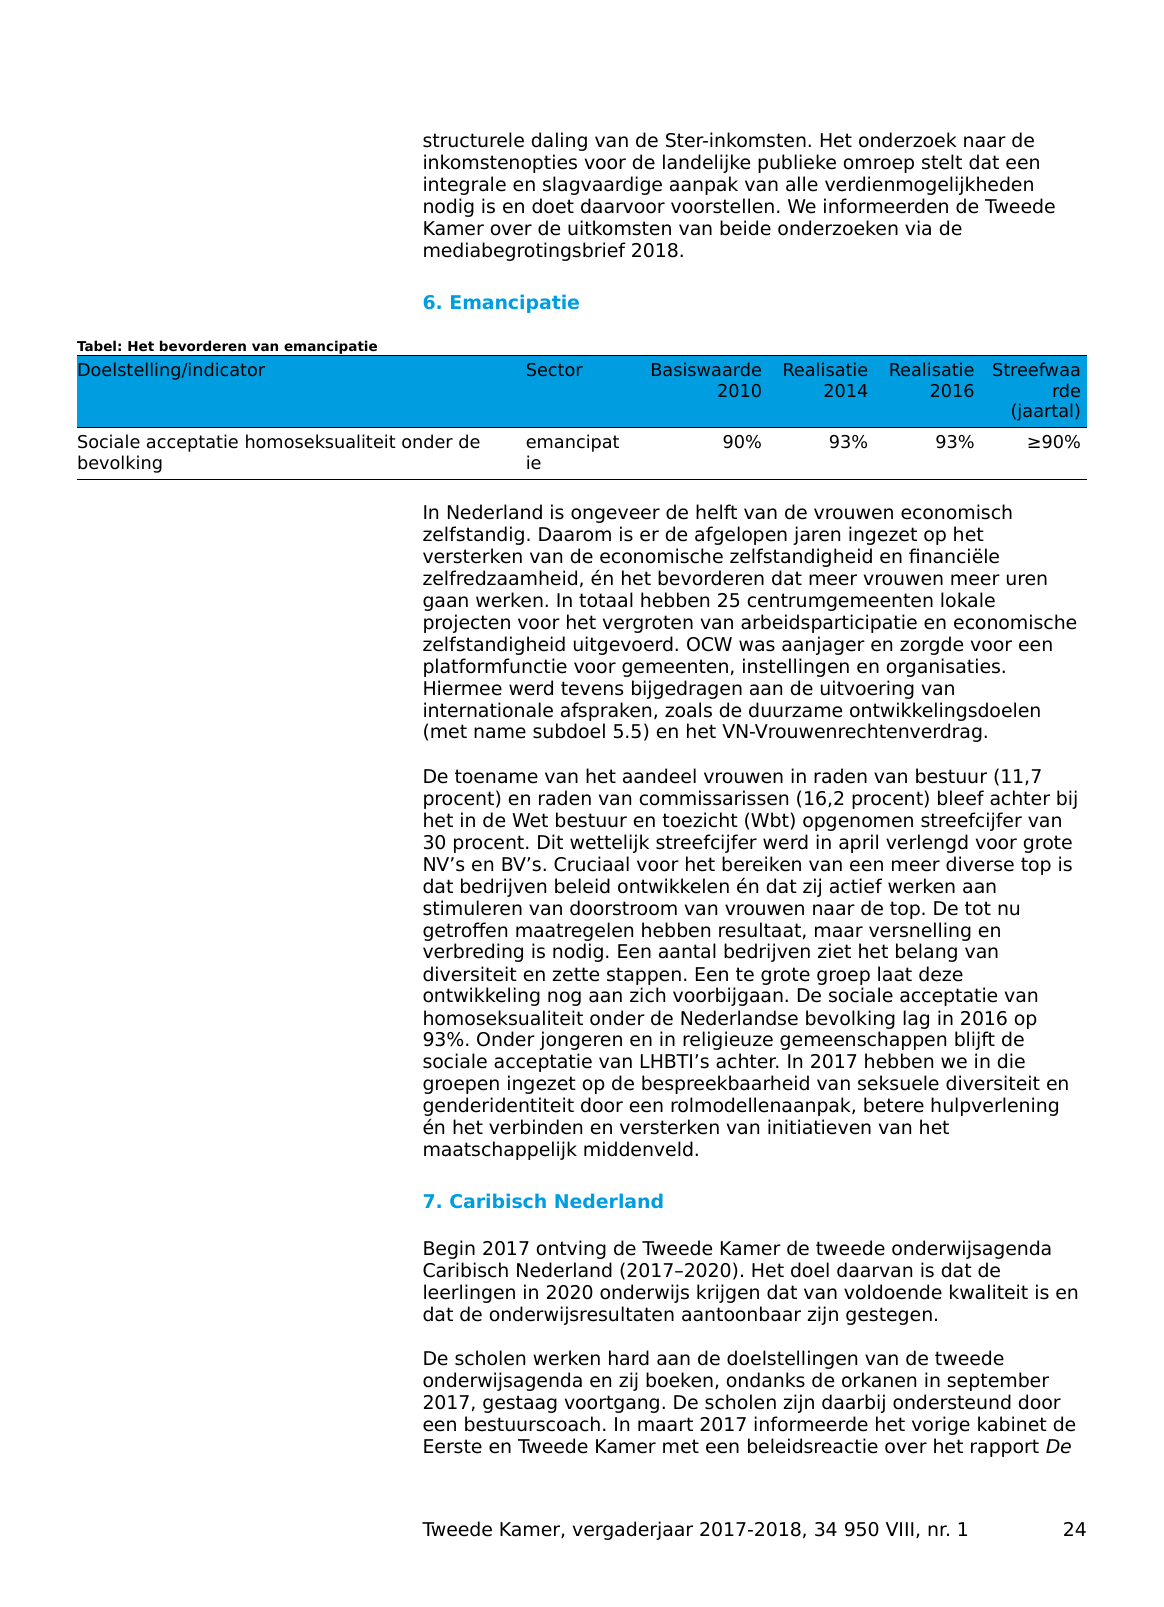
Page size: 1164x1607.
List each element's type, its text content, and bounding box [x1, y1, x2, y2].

text De toename van het aandeel vrouwen in raden van bestuur (11,7 procent) en raden van commissarissen (16,2 procent) bleef achter bij het in de Wet bestuur en toezicht (Wbt) opgenomen streefcijfer van 30 procent. Dit wettelijk streefcijfer werd in april verlengd voor grote NV’s en BV’s. Cruciaal voor het bereiken van een meer diverse top is dat bedrijven beleid ontwikkelen én dat zij actief werken aan stimuleren van doorstroom van vrouwen naar de top. De tot nu getroffen maatregelen hebben resultaat, maar versnelling en verbreding is nodig. Een aantal bedrijven ziet het belang van diversiteit en zette stappen. Een te grote groep laat deze ontwikkeling nog aan zich voorbijgaan. De sociale acceptatie van homoseksualiteit onder de Nederlandse bevolking lag in 2016 op 93%. Onder jongeren en in religieuze gemeenschappen blijft de sociale acceptatie van LHBTI’s achter. In 2017 hebben we in die groepen ingezet op de bespreekbaarheid van seksuele diversiteit en genderidentiteit door een rolmodellenaanpak, betere hulpverlening én het verbinden en versterken van initiatieven van het maatschappelijk middenveld. [422, 766, 1087, 1161]
table_cell 93% [768, 428, 874, 478]
table_cell emancipatie [520, 428, 626, 478]
subtitle 6. Emancipatie [422, 292, 1087, 314]
table_header Tabel: Het bevorderen van emancipatie [77, 339, 1087, 354]
text structurele daling van de Ster-inkomsten. Het onderzoek naar de inkomstenopties voor de landelijke publieke omroep stelt dat een integrale en slagvaardige aanpak van alle verdienmogelijkheden nodig is en doet daarvoor voorstellen. We informeerden de Tweede Kamer over de uitkomsten van beide onderzoeken via de mediabegrotingsbrief 2018. [422, 130, 1087, 262]
subtitle 7. Caribisch Nederland [422, 1191, 1087, 1213]
table_cell Sector [520, 356, 626, 427]
table_cell Realisatie 2016 [874, 356, 980, 427]
table_cell 93% [874, 428, 980, 478]
table_cell 90% [626, 428, 768, 478]
text Begin 2017 ontving de Tweede Kamer de tweede onderwijsagenda Caribisch Nederland (2017–2020). Het doel daarvan is dat de leerlingen in 2020 onderwijs krijgen dat van voldoende kwaliteit is en dat de onderwijsresultaten aantoonbaar zijn gestegen. [422, 1238, 1087, 1326]
table_cell Realisatie 2014 [768, 356, 874, 427]
table_cell ≥90% [980, 428, 1087, 478]
table_cell Doelstelling/indicator [77, 356, 520, 427]
table_cell Streefwaarde (jaartal) [980, 356, 1087, 427]
table_cell Sociale acceptatie homoseksualiteit onder de bevolking [77, 428, 520, 478]
text De scholen werken hard aan de doelstellingen van de tweede onderwijsagenda en zij boeken, ondanks de orkanen in september 2017, gestaag voortgang. De scholen zijn daarbij ondersteund door een bestuurscoach. In maart 2017 informeerde het vorige kabinet de Eerste en Tweede Kamer met een beleidsreactie over het rapport De [422, 1348, 1087, 1458]
text In Nederland is ongeveer de helft van de vrouwen economisch zelfstandig. Daarom is er de afgelopen jaren ingezet op het versterken van de economische zelfstandigheid en financiële zelfredzaamheid, én het bevorderen dat meer vrouwen meer uren gaan werken. In totaal hebben 25 centrumgemeenten lokale projecten voor het vergroten van arbeidsparticipatie en economische zelfstandigheid uitgevoerd. OCW was aanjager en zorgde voor een platformfunctie voor gemeenten, instellingen en organisaties. Hiermee werd tevens bijgedragen aan de uitvoering van internationale afspraken, zoals de duurzame ontwikkelingsdoelen (met name subdoel 5.5) en het VN-Vrouwenrechtenverdrag. [422, 502, 1087, 743]
table_cell Basiswaarde 2010 [626, 356, 768, 427]
